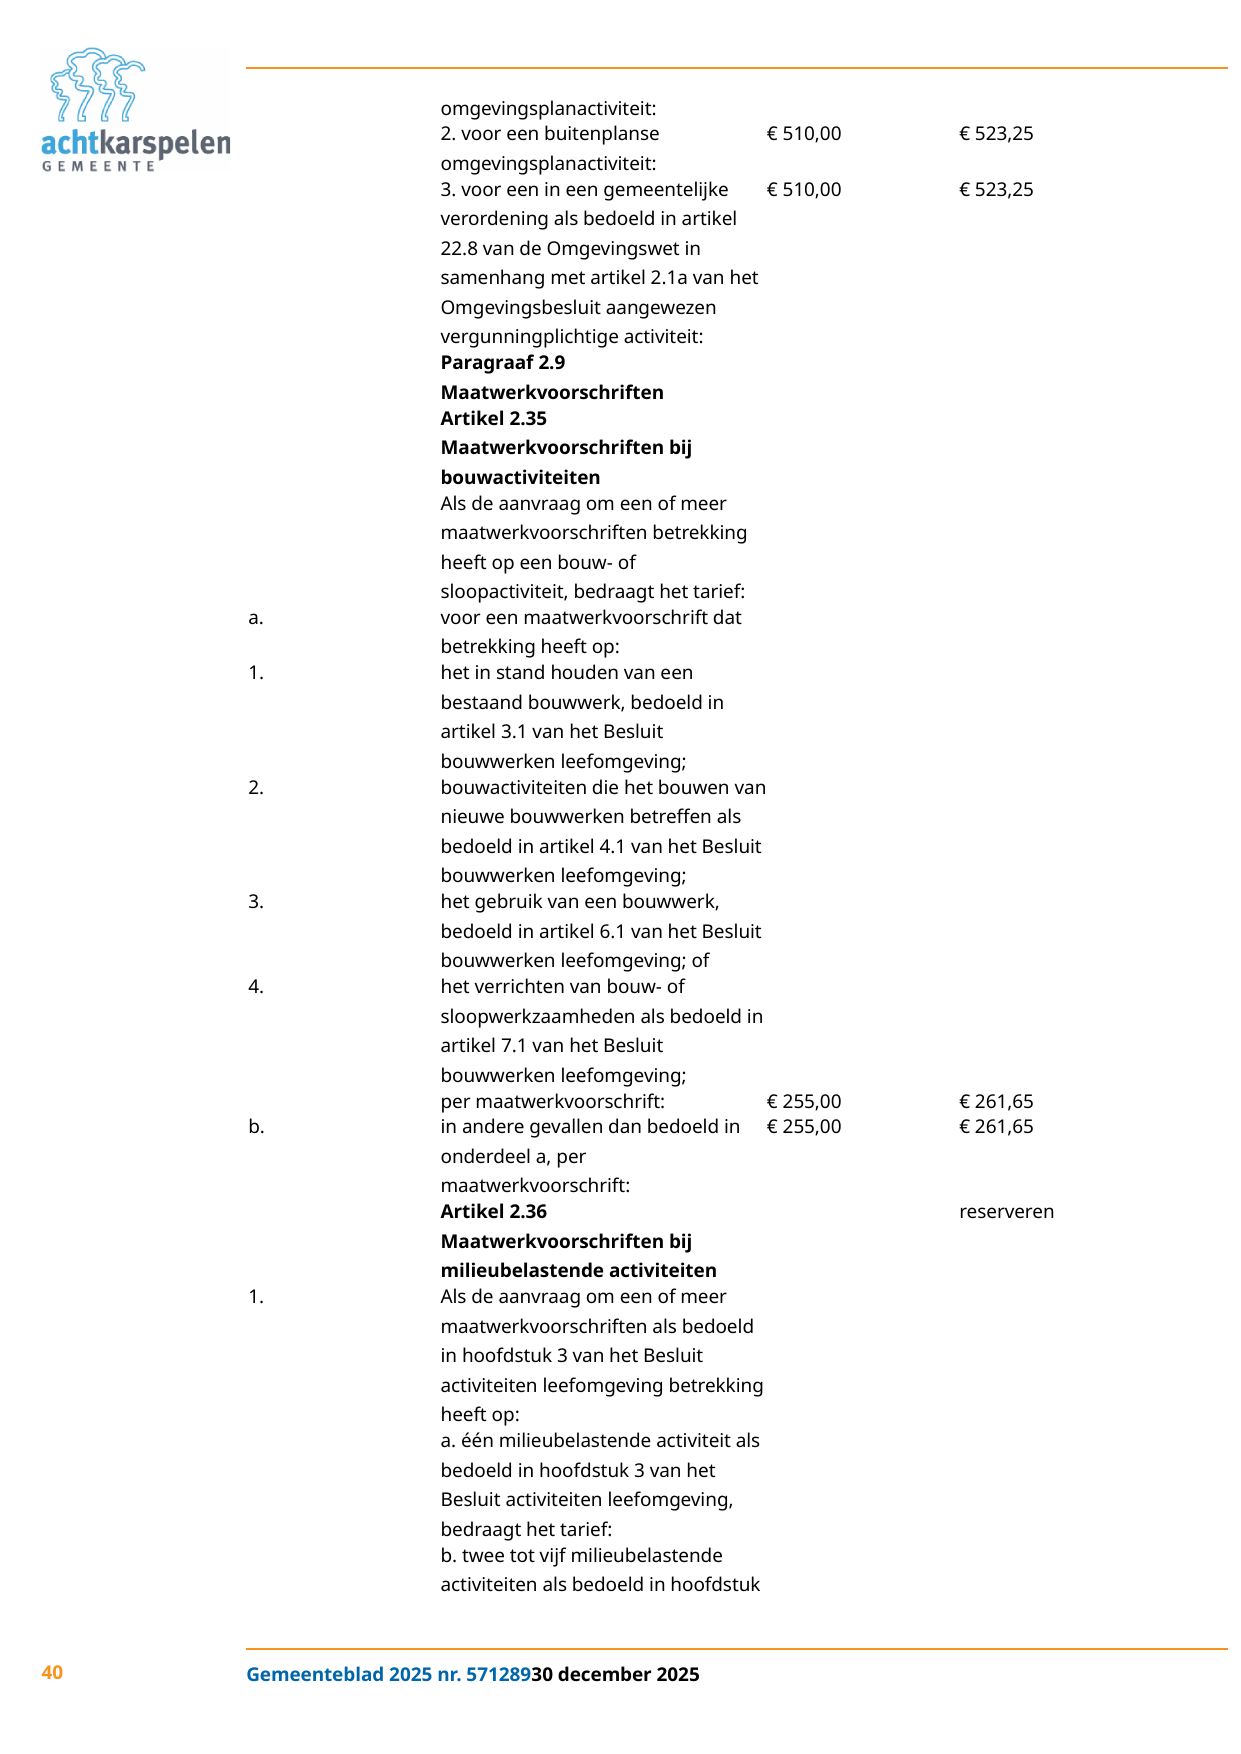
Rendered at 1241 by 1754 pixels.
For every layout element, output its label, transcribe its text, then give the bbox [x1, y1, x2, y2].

table_cell [959, 1428, 1152, 1542]
table_cell [248, 176, 440, 349]
table_cell [959, 350, 1152, 405]
table_cell a. [248, 604, 440, 659]
table_cell a. één milieubelastende activiteit als bedoeld in hoofdstuk 3 van het Besluit activiteiten leefomgeving, bedraagt het tarief: [440, 1428, 767, 1542]
table_cell [959, 660, 1152, 774]
table_cell € 510,00 [767, 176, 959, 349]
table_cell 1. [248, 660, 440, 774]
table_cell [767, 1428, 959, 1542]
table_cell [959, 405, 1152, 490]
table_cell bouwactiviteiten die het bouwen van nieuwe bouwwerken betreffen als bedoeld in artikel 4.1 van het Besluit bouwwerken leefomgeving; [440, 774, 767, 888]
table_cell Artikel 2.35 Maatwerkvoorschriften bij bouwactiviteiten [440, 405, 767, 490]
table_cell 2. [248, 774, 440, 888]
table_cell omgevingsplanactiviteit: [440, 95, 767, 121]
table_cell [959, 774, 1152, 888]
table_cell [959, 973, 1152, 1088]
table_cell [959, 490, 1152, 604]
table_cell [767, 604, 959, 659]
table_cell [767, 774, 959, 888]
table_cell [767, 889, 959, 973]
table_cell Paragraaf 2.9 Maatwerkvoorschriften [440, 350, 767, 405]
table_cell [767, 1199, 959, 1283]
table_cell [248, 1428, 440, 1542]
table_cell reserveren [959, 1199, 1152, 1283]
table_cell € 255,00 [767, 1088, 959, 1113]
table_cell [248, 490, 440, 604]
table_cell € 255,00 [767, 1114, 959, 1198]
table_cell [767, 95, 959, 121]
table_cell [767, 405, 959, 490]
table_cell € 510,00 [767, 121, 959, 176]
table_cell [767, 973, 959, 1088]
picture [41, 47, 231, 172]
table_cell [248, 350, 440, 405]
table_cell Als de aanvraag om een of meer maatwerkvoorschriften betrekking heeft op een bouw- of sloopactiviteit, bedraagt het tarief: [440, 490, 767, 604]
table_cell [959, 889, 1152, 973]
table_cell 2. voor een buitenplanse omgevingsplanactiviteit: [440, 121, 767, 176]
table_cell 3. [248, 889, 440, 973]
table_cell b. twee tot vijf milieubelastende activiteiten als bedoeld in hoofdstuk [440, 1542, 767, 1597]
table_cell [959, 604, 1152, 659]
table_cell 3. voor een in een gemeentelijke verordening als bedoeld in artikel 22.8 van de Omgevingswet in samenhang met artikel 2.1a van het Omgevingsbesluit aangewezen vergunningplichtige activiteit: [440, 176, 767, 349]
table_cell 1. [248, 1283, 440, 1427]
table_cell voor een maatwerkvoorschrift dat betrekking heeft op: [440, 604, 767, 659]
table_cell het in stand houden van een bestaand bouwwerk, bedoeld in artikel 3.1 van het Besluit bouwwerken leefomgeving; [440, 660, 767, 774]
table_cell € 523,25 [959, 121, 1152, 176]
table_cell [248, 1088, 440, 1113]
table_cell per maatwerkvoorschrift: [440, 1088, 767, 1113]
table_cell [248, 1542, 440, 1597]
table_cell € 523,25 [959, 176, 1152, 349]
table_cell Artikel 2.36 Maatwerkvoorschriften bij milieubelastende activiteiten [440, 1199, 767, 1283]
table_cell [248, 405, 440, 490]
table_cell [767, 660, 959, 774]
table_cell het gebruik van een bouwwerk, bedoeld in artikel 6.1 van het Besluit bouwwerken leefomgeving; of [440, 889, 767, 973]
table_cell in andere gevallen dan bedoeld in onderdeel a, per maatwerkvoorschrift: [440, 1114, 767, 1198]
table_cell € 261,65 [959, 1088, 1152, 1113]
table_cell € 261,65 [959, 1114, 1152, 1198]
table_cell het verrichten van bouw- of sloopwerkzaamheden als bedoeld in artikel 7.1 van het Besluit bouwwerken leefomgeving; [440, 973, 767, 1088]
table_cell [767, 490, 959, 604]
table_cell [248, 121, 440, 176]
table_cell [248, 1199, 440, 1283]
table_cell [959, 1542, 1152, 1597]
table_cell [959, 1283, 1152, 1427]
table_cell [959, 95, 1152, 121]
table_cell [767, 1283, 959, 1427]
table_cell [767, 1542, 959, 1597]
table_cell b. [248, 1114, 440, 1198]
table_cell 4. [248, 973, 440, 1088]
table_cell [767, 350, 959, 405]
table_cell Als de aanvraag om een of meer maatwerkvoorschriften als bedoeld in hoofdstuk 3 van het Besluit activiteiten leefomgeving betrekking heeft op: [440, 1283, 767, 1427]
table_cell [248, 95, 440, 121]
